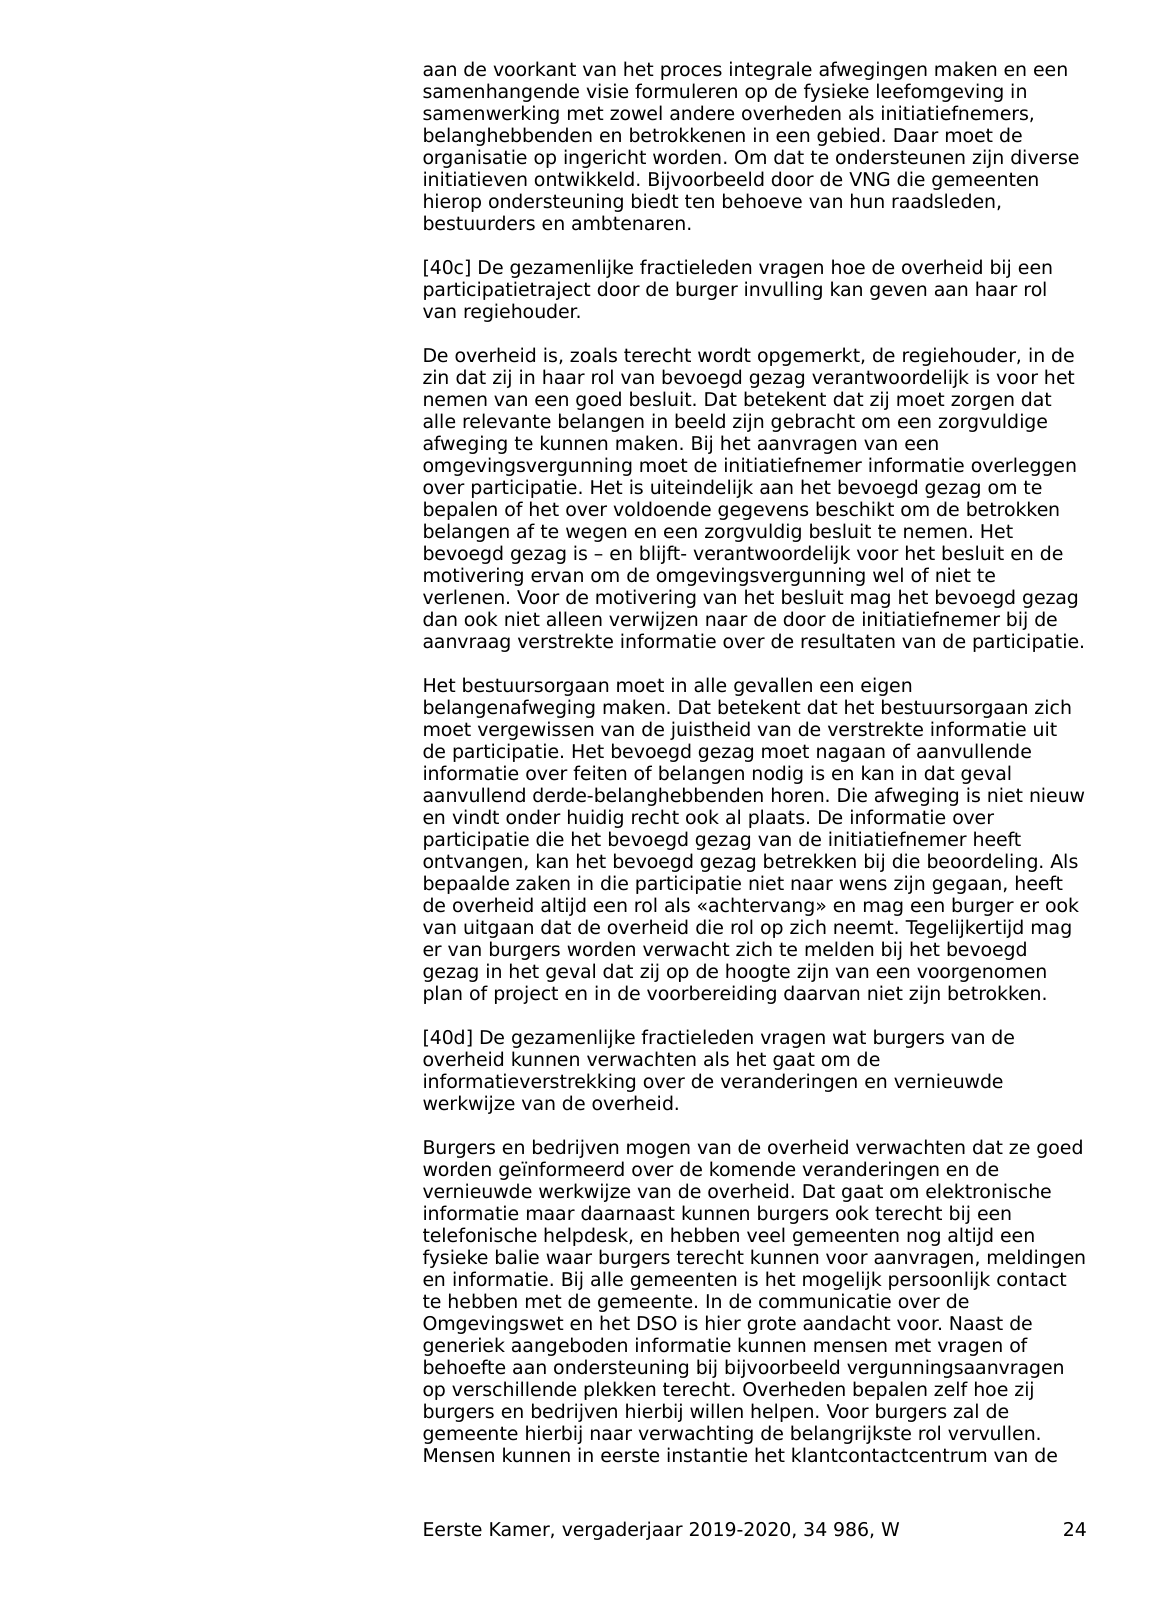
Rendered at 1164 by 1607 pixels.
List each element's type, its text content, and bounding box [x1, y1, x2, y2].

text [40d] De gezamenlijke fractieleden vragen wat burgers van de overheid kunnen verwachten als het gaat om de informatieverstrekking over de veranderingen en vernieuwde werkwijze van de overheid. [422, 1027, 1087, 1115]
text Burgers en bedrijven mogen van de overheid verwachten dat ze goed worden geïnformeerd over de komende veranderingen en de vernieuwde werkwijze van de overheid. Dat gaat om elektronische informatie maar daarnaast kunnen burgers ook terecht bij een telefonische helpdesk, en hebben veel gemeenten nog altijd een fysieke balie waar burgers terecht kunnen voor aanvragen, meldingen en informatie. Bij alle gemeenten is het mogelijk persoonlijk contact te hebben met de gemeente. In de communicatie over de Omgevingswet en het DSO is hier grote aandacht voor. Naast de generiek aangeboden informatie kunnen mensen met vragen of behoefte aan ondersteuning bij bijvoorbeeld vergunningsaanvragen op verschillende plekken terecht. Overheden bepalen zelf hoe zij burgers en bedrijven hierbij willen helpen. Voor burgers zal de gemeente hierbij naar verwachting de belangrijkste rol vervullen. Mensen kunnen in eerste instantie het klantcontactcentrum van de [422, 1137, 1087, 1467]
text De overheid is, zoals terecht wordt opgemerkt, de regiehouder, in de zin dat zij in haar rol van bevoegd gezag verantwoordelijk is voor het nemen van een goed besluit. Dat betekent dat zij moet zorgen dat alle relevante belangen in beeld zijn gebracht om een zorgvuldige afweging te kunnen maken. Bij het aanvragen van een omgevingsvergunning moet de initiatiefnemer informatie overleggen over participatie. Het is uiteindelijk aan het bevoegd gezag om te bepalen of het over voldoende gegevens beschikt om de betrokken belangen af te wegen en een zorgvuldig besluit te nemen. Het bevoegd gezag is – en blijft- verantwoordelijk voor het besluit en de motivering ervan om de omgevingsvergunning wel of niet te verlenen. Voor de motivering van het besluit mag het bevoegd gezag dan ook niet alleen verwijzen naar de door de initiatiefnemer bij de aanvraag verstrekte informatie over de resultaten van de participatie. [422, 345, 1087, 653]
text Het bestuursorgaan moet in alle gevallen een eigen belangenafweging maken. Dat betekent dat het bestuursorgaan zich moet vergewissen van de juistheid van de verstrekte informatie uit de participatie. Het bevoegd gezag moet nagaan of aanvullende informatie over feiten of belangen nodig is en kan in dat geval aanvullend derde-belanghebbenden horen. Die afweging is niet nieuw en vindt onder huidig recht ook al plaats. De informatie over participatie die het bevoegd gezag van de initiatiefnemer heeft ontvangen, kan het bevoegd gezag betrekken bij die beoordeling. Als bepaalde zaken in die participatie niet naar wens zijn gegaan, heeft de overheid altijd een rol als «achtervang» en mag een burger er ook van uitgaan dat de overheid die rol op zich neemt. Tegelijkertijd mag er van burgers worden verwacht zich te melden bij het bevoegd gezag in het geval dat zij op de hoogte zijn van een voorgenomen plan of project en in de voorbereiding daarvan niet zijn betrokken. [422, 675, 1087, 1005]
text [40c] De gezamenlijke fractieleden vragen hoe de overheid bij een participatietraject door de burger invulling kan geven aan haar rol van regiehouder. [422, 257, 1087, 323]
text aan de voorkant van het proces integrale afwegingen maken en een samenhangende visie formuleren op de fysieke leefomgeving in samenwerking met zowel andere overheden als initiatiefnemers, belanghebbenden en betrokkenen in een gebied. Daar moet de organisatie op ingericht worden. Om dat te ondersteunen zijn diverse initiatieven ontwikkeld. Bijvoorbeeld door de VNG die gemeenten hierop ondersteuning biedt ten behoeve van hun raadsleden, bestuurders en ambtenaren. [422, 59, 1087, 235]
